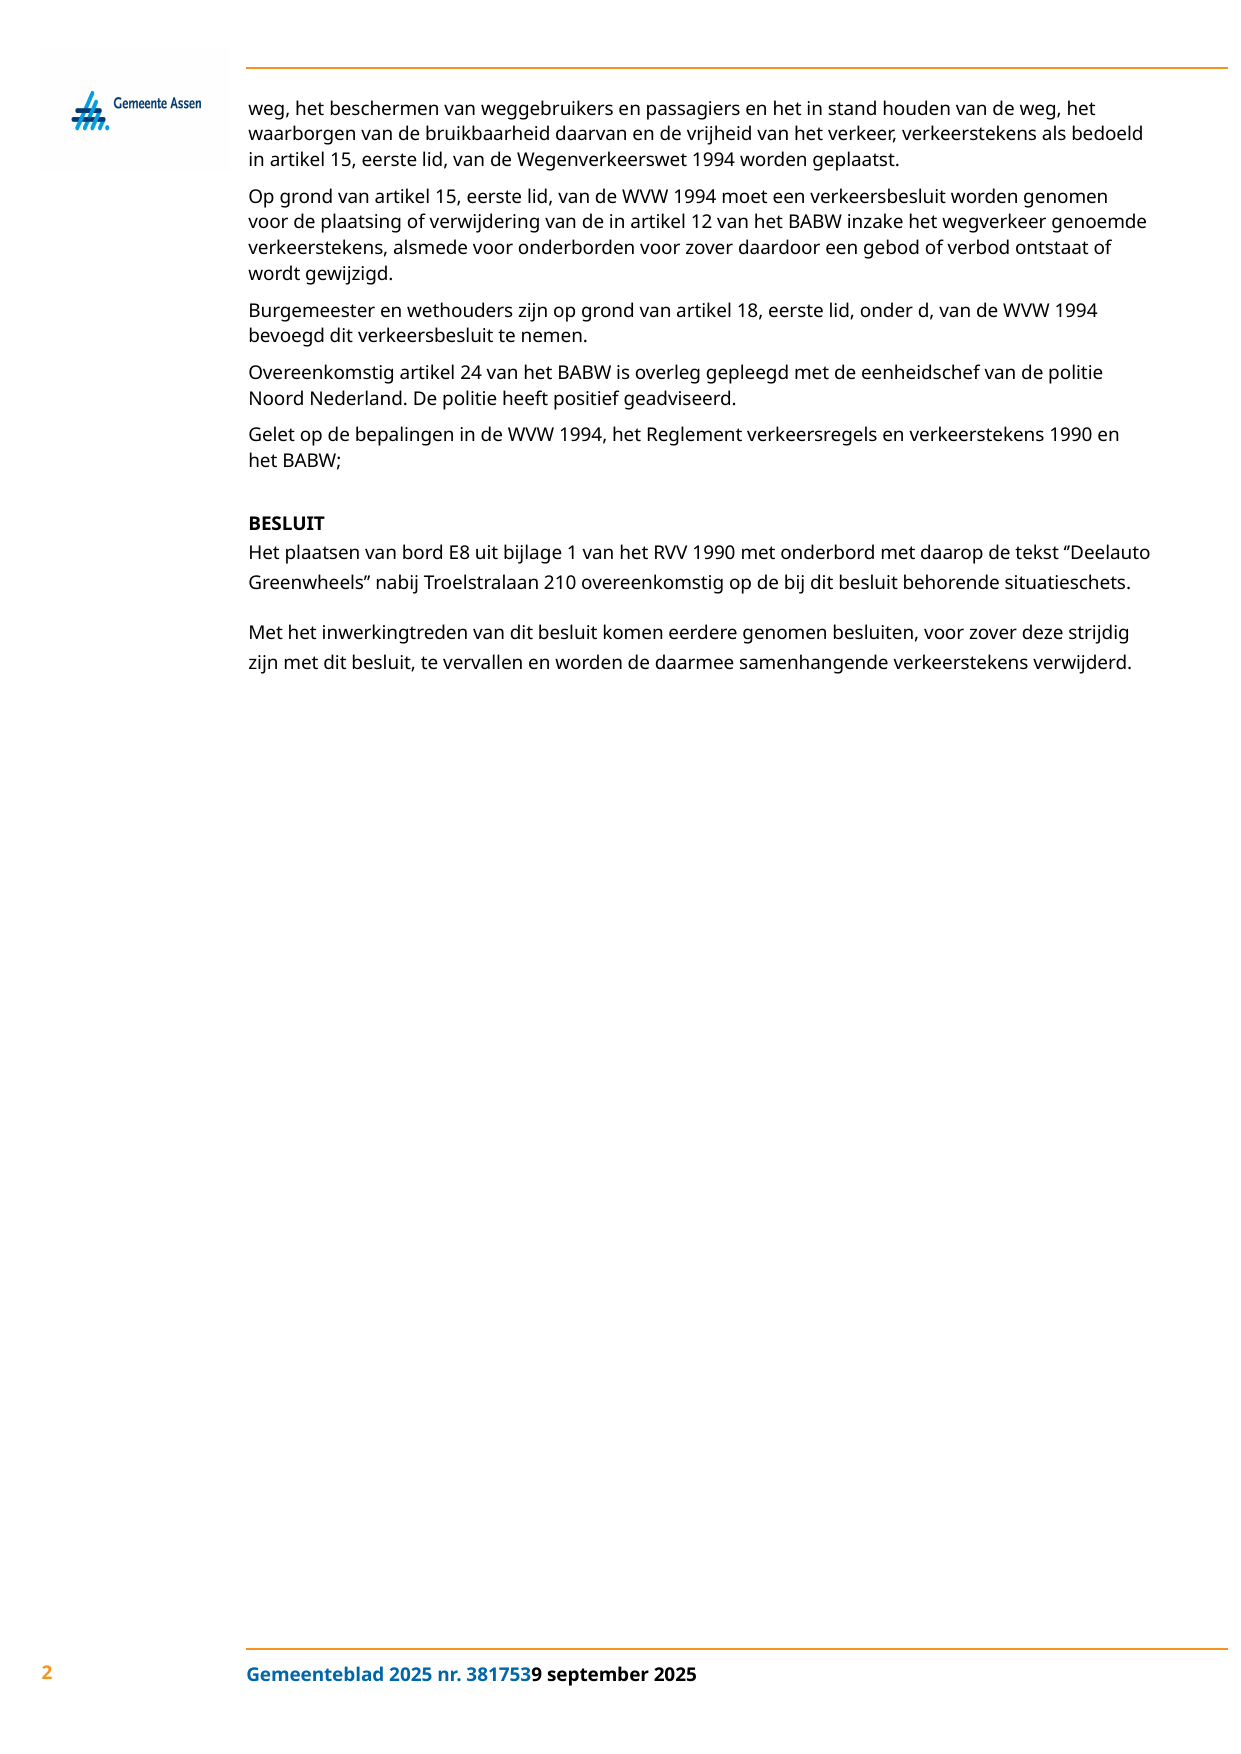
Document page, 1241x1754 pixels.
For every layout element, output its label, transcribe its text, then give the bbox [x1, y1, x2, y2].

text Overeenkomstig artikel 24 van het BABW is overleg gepleegd met de eenheidschef van de politie Noord Nederland. De politie heeft positief geadviseerd. [248, 359, 1152, 411]
text Met het inwerkingtreden van dit besluit komen eerdere genomen besluiten, voor zover deze strijdig zijn met dit besluit, te vervallen en worden de daarmee samenhangende verkeerstekens verwijderd. [248, 619, 1152, 675]
text Burgemeester en wethouders zijn op grond van artikel 18, eerste lid, onder d, van de WVW 1994 bevoegd dit verkeersbesluit te nemen. [248, 297, 1152, 348]
picture [41, 47, 231, 172]
text Gelet op de bepalingen in de WVW 1994, het Reglement verkeersregels en verkeerstekens 1990 en het BABW; [248, 422, 1152, 473]
text weg, het beschermen van weggebruikers en passagiers en het in stand houden van de weg, het waarborgen van de bruikbaarheid daarvan en de vrijheid van het verkeer, verkeerstekens als bedoeld in artikel 15, eerste lid, van de Wegenverkeerswet 1994 worden geplaatst. [248, 95, 1152, 172]
text Het plaatsen van bord E8 uit bijlage 1 van het RVV 1990 met onderbord met daarop de tekst ‘’Deelauto Greenwheels’’ nabij Troelstralaan 210 overeenkomstig op de bij dit besluit behorende situatieschets. [248, 539, 1152, 595]
text BESLUIT [248, 510, 1152, 536]
text Op grond van artikel 15, eerste lid, van de WVW 1994 moet een verkeersbesluit worden genomen voor de plaatsing of verwijdering van de in artikel 12 van het BABW inzake het wegverkeer genoemde verkeerstekens, alsmede voor onderborden voor zover daardoor een gebod of verbod ontstaat of wordt gewijzigd. [248, 183, 1152, 286]
